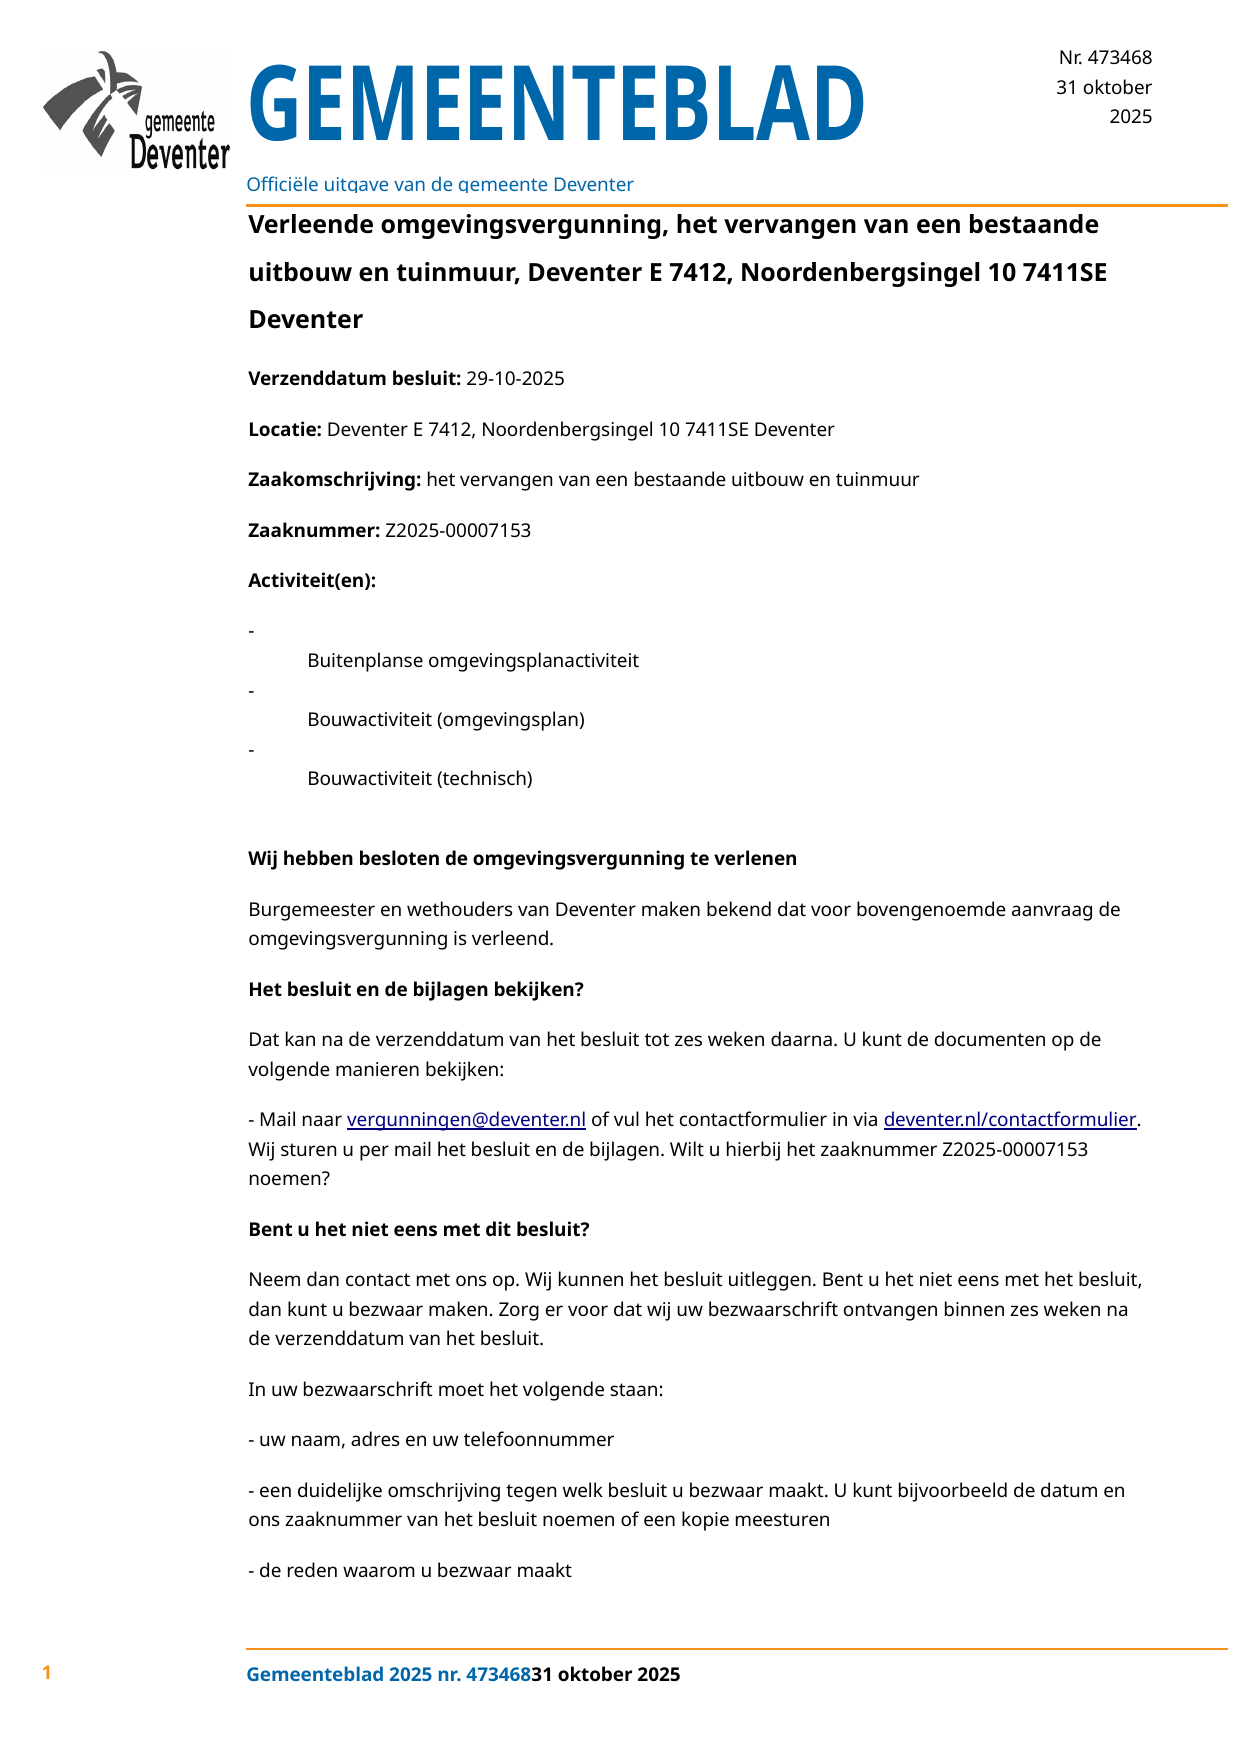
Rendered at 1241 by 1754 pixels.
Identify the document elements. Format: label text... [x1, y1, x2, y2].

list Bouwactiviteit (technisch) [248, 766, 1152, 791]
text Activiteit(en): [248, 567, 1152, 593]
text Bent u het niet eens met dit besluit? [248, 1216, 1152, 1242]
picture [41, 47, 231, 172]
text - uw naam, adres en uw telefoonnummer [248, 1426, 1152, 1452]
text Burgemeester en wethouders van Deventer maken bekend dat voor bovengenoemde aanvraag de omgevingsvergunning is verleend. [248, 896, 1152, 951]
text In uw bezwaarschrift moet het volgende staan: [248, 1376, 1152, 1402]
list Buitenplanse omgevingsplanactiviteit [248, 647, 1152, 673]
text Dat kan na de verzenddatum van het besluit tot zes weken daarna. U kunt de documenten op de volgende manieren bekijken: [248, 1026, 1152, 1082]
text - Mail naar vergunningen@deventer.nl of vul het contactformulier in via deventer.nl/contactformulier. Wij sturen u per mail het besluit en de bijlagen. Wilt u hierbij het zaaknummer Z2025-00007153 noemen? [248, 1106, 1152, 1191]
text Wij hebben besloten de omgevingsvergunning te verlenen [248, 846, 1152, 871]
text Zaakomschrijving: het vervangen van een bestaande uitbouw en tuinmuur [248, 466, 1152, 492]
text Zaaknummer: Z2025-00007153 [248, 517, 1152, 542]
text Neem dan contact met ons op. Wij kunnen het besluit uitleggen. Bent u het niet eens met het besluit, dan kunt u bezwaar maken. Zorg er voor dat wij uw bezwaarschrift ontvangen binnen zes weken na de verzenddatum van het besluit. [248, 1266, 1152, 1351]
text Verleende omgevingsvergunning, het vervangen van een bestaande uitbouw en tuinmuur, Deventer E 7412, Noordenbergsingel 10 7411SE Deventer [248, 207, 1152, 336]
list Bouwactiviteit (omgevingsplan) [248, 706, 1152, 732]
text - een duidelijke omschrijving tegen welk besluit u bezwaar maakt. U kunt bijvoorbeeld de datum en ons zaaknummer van het besluit noemen of een kopie meesturen [248, 1477, 1152, 1532]
text Het besluit en de bijlagen bekijken? [248, 976, 1152, 1002]
text - de reden waarom u bezwaar maakt [248, 1557, 1152, 1582]
text Verzenddatum besluit: 29-10-2025 [248, 366, 1152, 391]
text Locatie: Deventer E 7412, Noordenbergsingel 10 7411SE Deventer [248, 416, 1152, 442]
